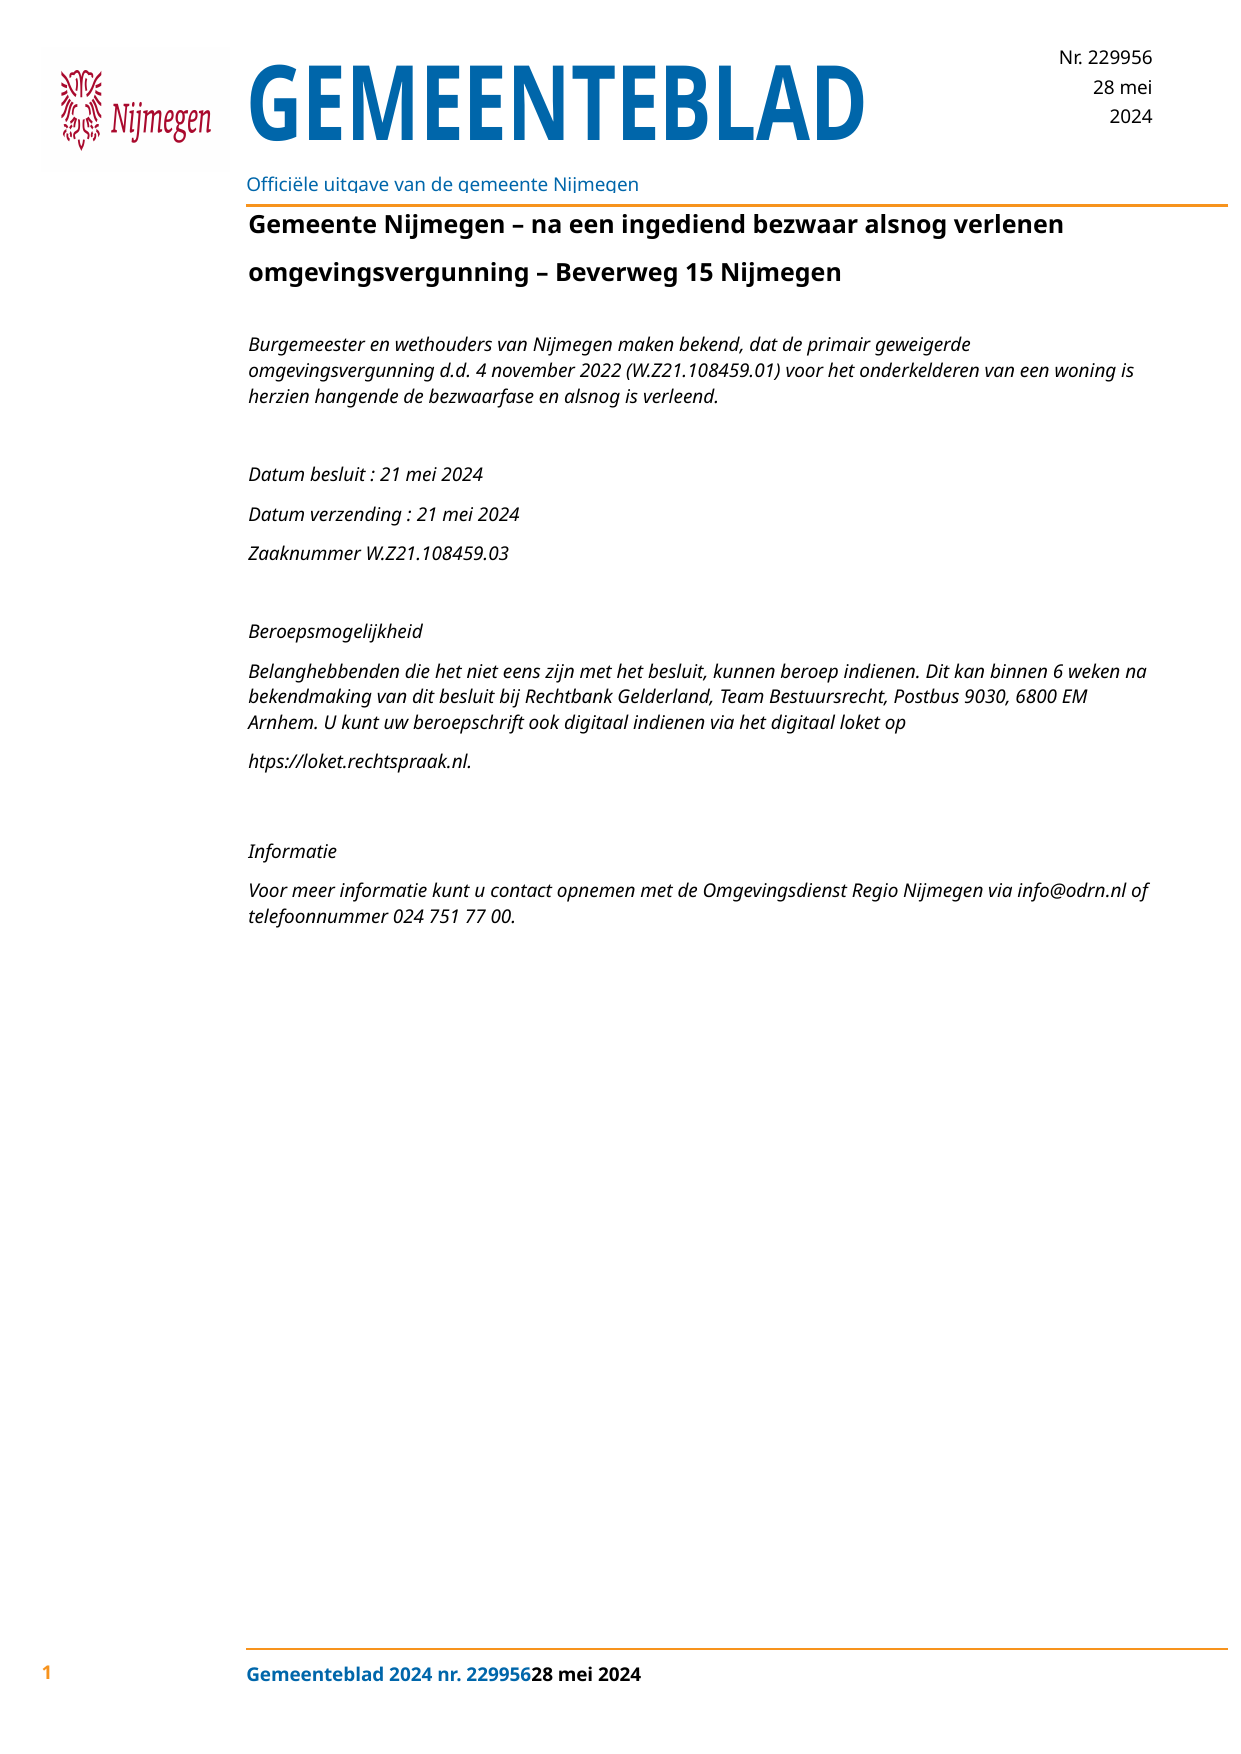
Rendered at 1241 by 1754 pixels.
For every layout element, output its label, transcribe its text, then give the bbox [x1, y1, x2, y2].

text htps://loket.rechtspraak.nl. [248, 748, 1152, 774]
text Voor meer informatie kunt u contact opnemen met de Omgevingsdienst Regio Nijmegen via info@odrn.nl of telefoonnummer 024 751 77 00. [248, 877, 1152, 929]
text Datum besluit : 21 mei 2024 [248, 461, 1152, 487]
text Informatie [248, 838, 1152, 864]
text Gemeente Nijmegen – na een ingediend bezwaar alsnog verlenen omgevingsvergunning – Beverweg 15 Nijmegen [248, 207, 1152, 288]
text Datum verzending : 21 mei 2024 [248, 501, 1152, 526]
text Beroepsmogelijkheid [248, 618, 1152, 644]
picture [41, 47, 231, 172]
text Belanghebbenden die het niet eens zijn met het besluit, kunnen beroep indienen. Dit kan binnen 6 weken na bekendmaking van dit besluit bij Rechtbank Gelderland, Team Bestuursrecht, Postbus 9030, 6800 EM Arnhem. U kunt uw beroepschrift ook digitaal indienen via het digitaal loket op [248, 658, 1152, 735]
text Zaaknummer W.Z21.108459.03 [248, 540, 1152, 566]
text Burgemeester en wethouders van Nijmegen maken bekend, dat de primair geweigerde omgevingsvergunning d.d. 4 november 2022 (W.Z21.108459.01) voor het onderkelderen van een woning is herzien hangende de bezwaarfase en alsnog is verleend. [248, 331, 1152, 409]
